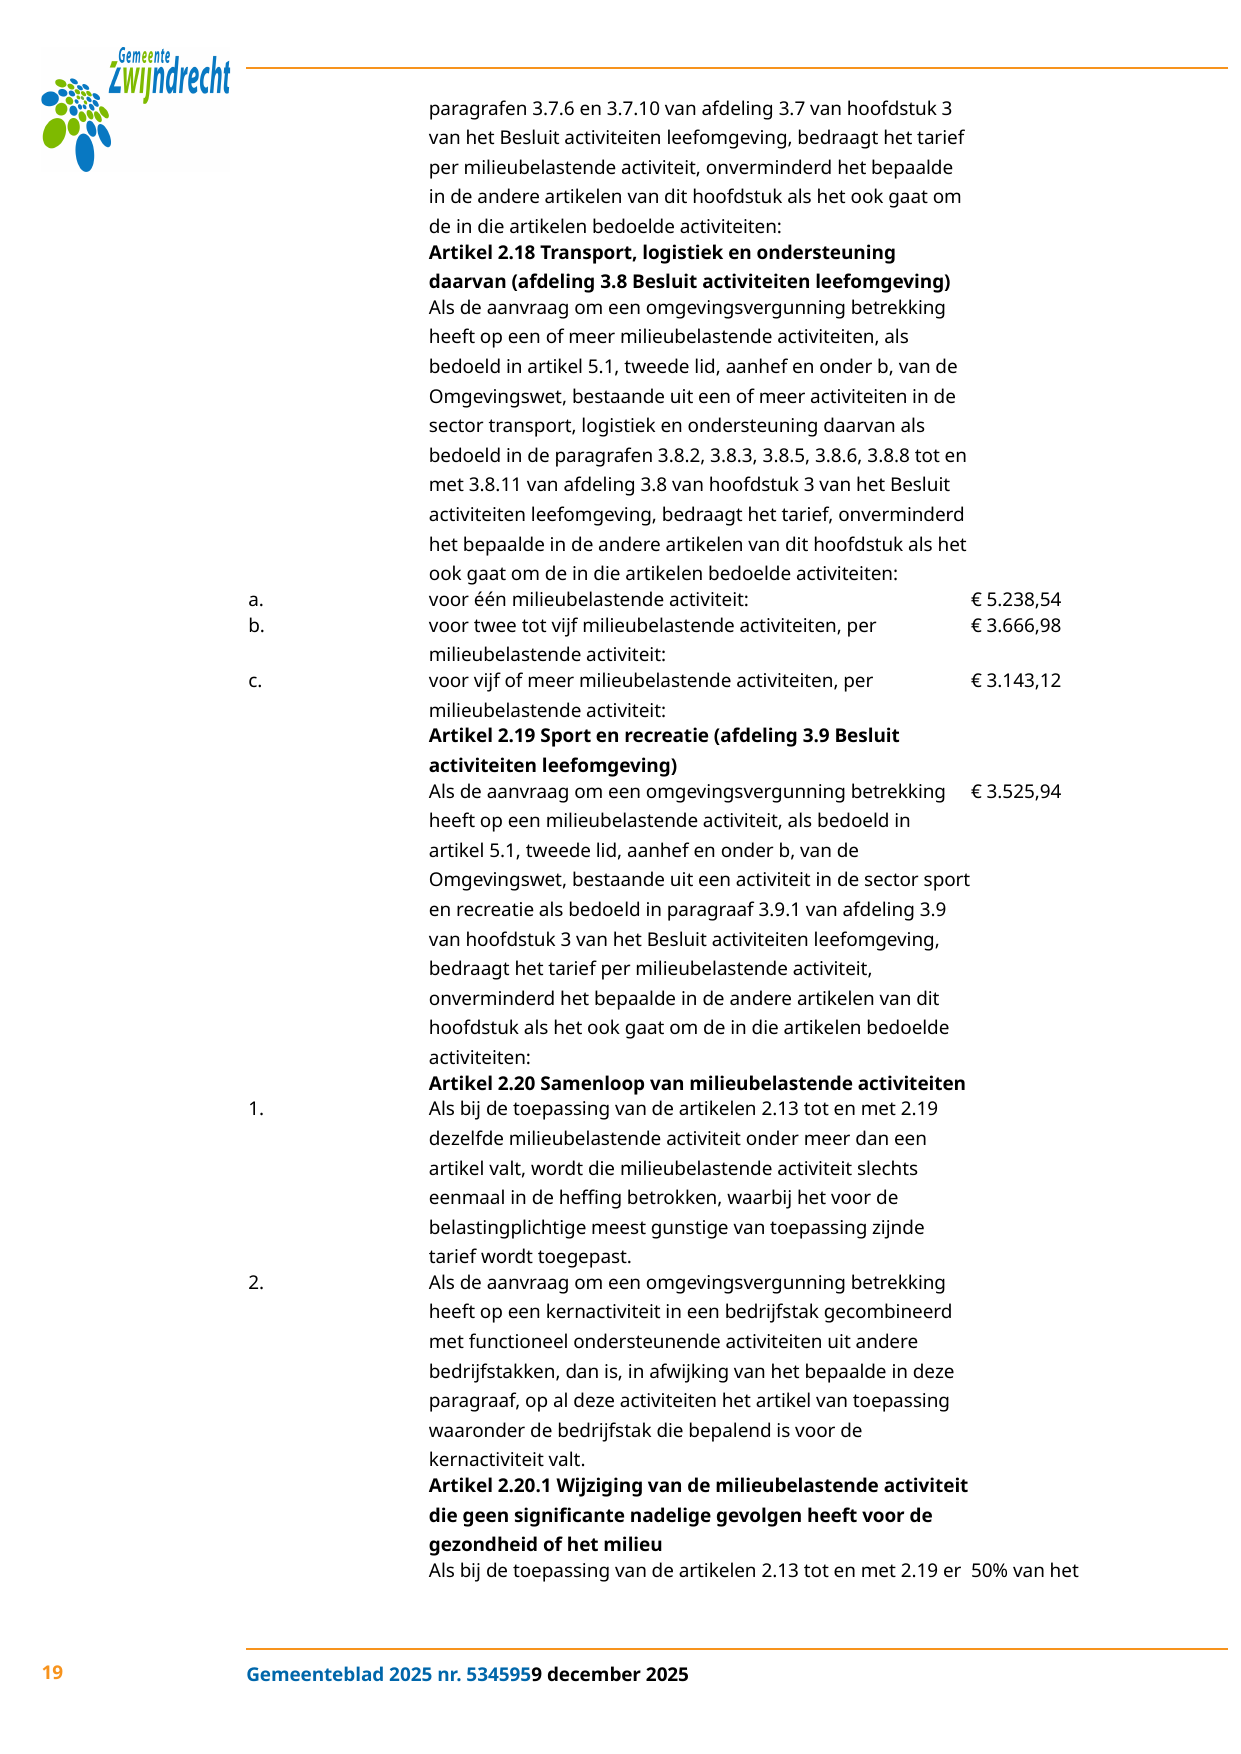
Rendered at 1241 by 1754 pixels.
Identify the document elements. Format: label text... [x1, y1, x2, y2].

table_cell Artikel 2.18 Transport, logistiek en ondersteuning daarvan (afdeling 3.8 Besluit activiteiten leefomgeving) [429, 239, 971, 294]
table_cell Artikel 2.19 Sport en recreatie (afdeling 3.9 Besluit activiteiten leefomgeving) [429, 723, 971, 778]
table_cell voor één milieubelastende activiteit: [429, 586, 971, 612]
table_cell [971, 723, 1152, 778]
table_cell voor vijf of meer milieubelastende activiteiten, per milieubelastende activiteit: [429, 667, 971, 722]
table_cell [971, 294, 1152, 586]
table_cell 50% van het [971, 1557, 1152, 1583]
table_cell € 5.238,54 [971, 586, 1152, 612]
table_cell Als de aanvraag om een omgevingsvergunning betrekking heeft op een kernactiviteit in een bedrijfstak gecombineerd met functioneel ondersteunende activiteiten uit andere bedrijfstakken, dan is, in afwijking van het bepaalde in deze paragraaf, op al deze activiteiten het artikel van toepassing waaronder de bedrijfstak die bepalend is voor de kernactiviteit valt. [429, 1269, 971, 1472]
table_cell 1. [248, 1096, 429, 1269]
table_cell [248, 1473, 429, 1557]
table_cell [248, 294, 429, 586]
table_cell Als de aanvraag om een omgevingsvergunning betrekking heeft op een milieubelastende activiteit, als bedoeld in artikel 5.1, tweede lid, aanhef en onder b, van de Omgevingswet, bestaande uit een activiteit in de sector sport en recreatie als bedoeld in paragraaf 3.9.1 van afdeling 3.9 van hoofdstuk 3 van het Besluit activiteiten leefomgeving, bedraagt het tarief per milieubelastende activiteit, onverminderd het bepaalde in de andere artikelen van dit hoofdstuk als het ook gaat om de in die artikelen bedoelde activiteiten: [429, 778, 971, 1070]
table_cell [971, 95, 1152, 239]
table_cell [248, 95, 429, 239]
table_cell b. [248, 612, 429, 667]
table_cell 2. [248, 1269, 429, 1472]
table_cell voor twee tot vijf milieubelastende activiteiten, per milieubelastende activiteit: [429, 612, 971, 667]
table_cell [971, 1096, 1152, 1269]
table_cell € 3.666,98 [971, 612, 1152, 667]
table_cell [971, 1473, 1152, 1557]
table_cell [248, 778, 429, 1070]
table_cell Artikel 2.20.1 Wijziging van de milieubelastende activiteit die geen significante nadelige gevolgen heeft voor de gezondheid of het milieu [429, 1473, 971, 1557]
table_cell € 3.525,94 [971, 778, 1152, 1070]
table_cell Als bij de toepassing van de artikelen 2.13 tot en met 2.19 dezelfde milieubelastende activiteit onder meer dan een artikel valt, wordt die milieubelastende activiteit slechts eenmaal in de heffing betrokken, waarbij het voor de belastingplichtige meest gunstige van toepassing zijnde tarief wordt toegepast. [429, 1096, 971, 1269]
table_cell Als bij de toepassing van de artikelen 2.13 tot en met 2.19 er [429, 1557, 971, 1583]
table_cell [248, 1557, 429, 1583]
table_cell [971, 239, 1152, 294]
picture [41, 47, 231, 172]
table_cell [248, 723, 429, 778]
table_cell [248, 1070, 429, 1096]
table_cell [248, 239, 429, 294]
table_cell Artikel 2.20 Samenloop van milieubelastende activiteiten [429, 1070, 971, 1096]
table_cell a. [248, 586, 429, 612]
table_cell c. [248, 667, 429, 722]
table_cell Als de aanvraag om een omgevingsvergunning betrekking heeft op een of meer milieubelastende activiteiten, als bedoeld in artikel 5.1, tweede lid, aanhef en onder b, van de Omgevingswet, bestaande uit een of meer activiteiten in de sector transport, logistiek en ondersteuning daarvan als bedoeld in de paragrafen 3.8.2, 3.8.3, 3.8.5, 3.8.6, 3.8.8 tot en met 3.8.11 van afdeling 3.8 van hoofdstuk 3 van het Besluit activiteiten leefomgeving, bedraagt het tarief, onverminderd het bepaalde in de andere artikelen van dit hoofdstuk als het ook gaat om de in die artikelen bedoelde activiteiten: [429, 294, 971, 586]
table_cell paragrafen 3.7.6 en 3.7.10 van afdeling 3.7 van hoofdstuk 3 van het Besluit activiteiten leefomgeving, bedraagt het tarief per milieubelastende activiteit, onverminderd het bepaalde in de andere artikelen van dit hoofdstuk als het ook gaat om de in die artikelen bedoelde activiteiten: [429, 95, 971, 239]
table_cell [971, 1070, 1152, 1096]
table_cell [971, 1269, 1152, 1472]
table_cell € 3.143,12 [971, 667, 1152, 722]
